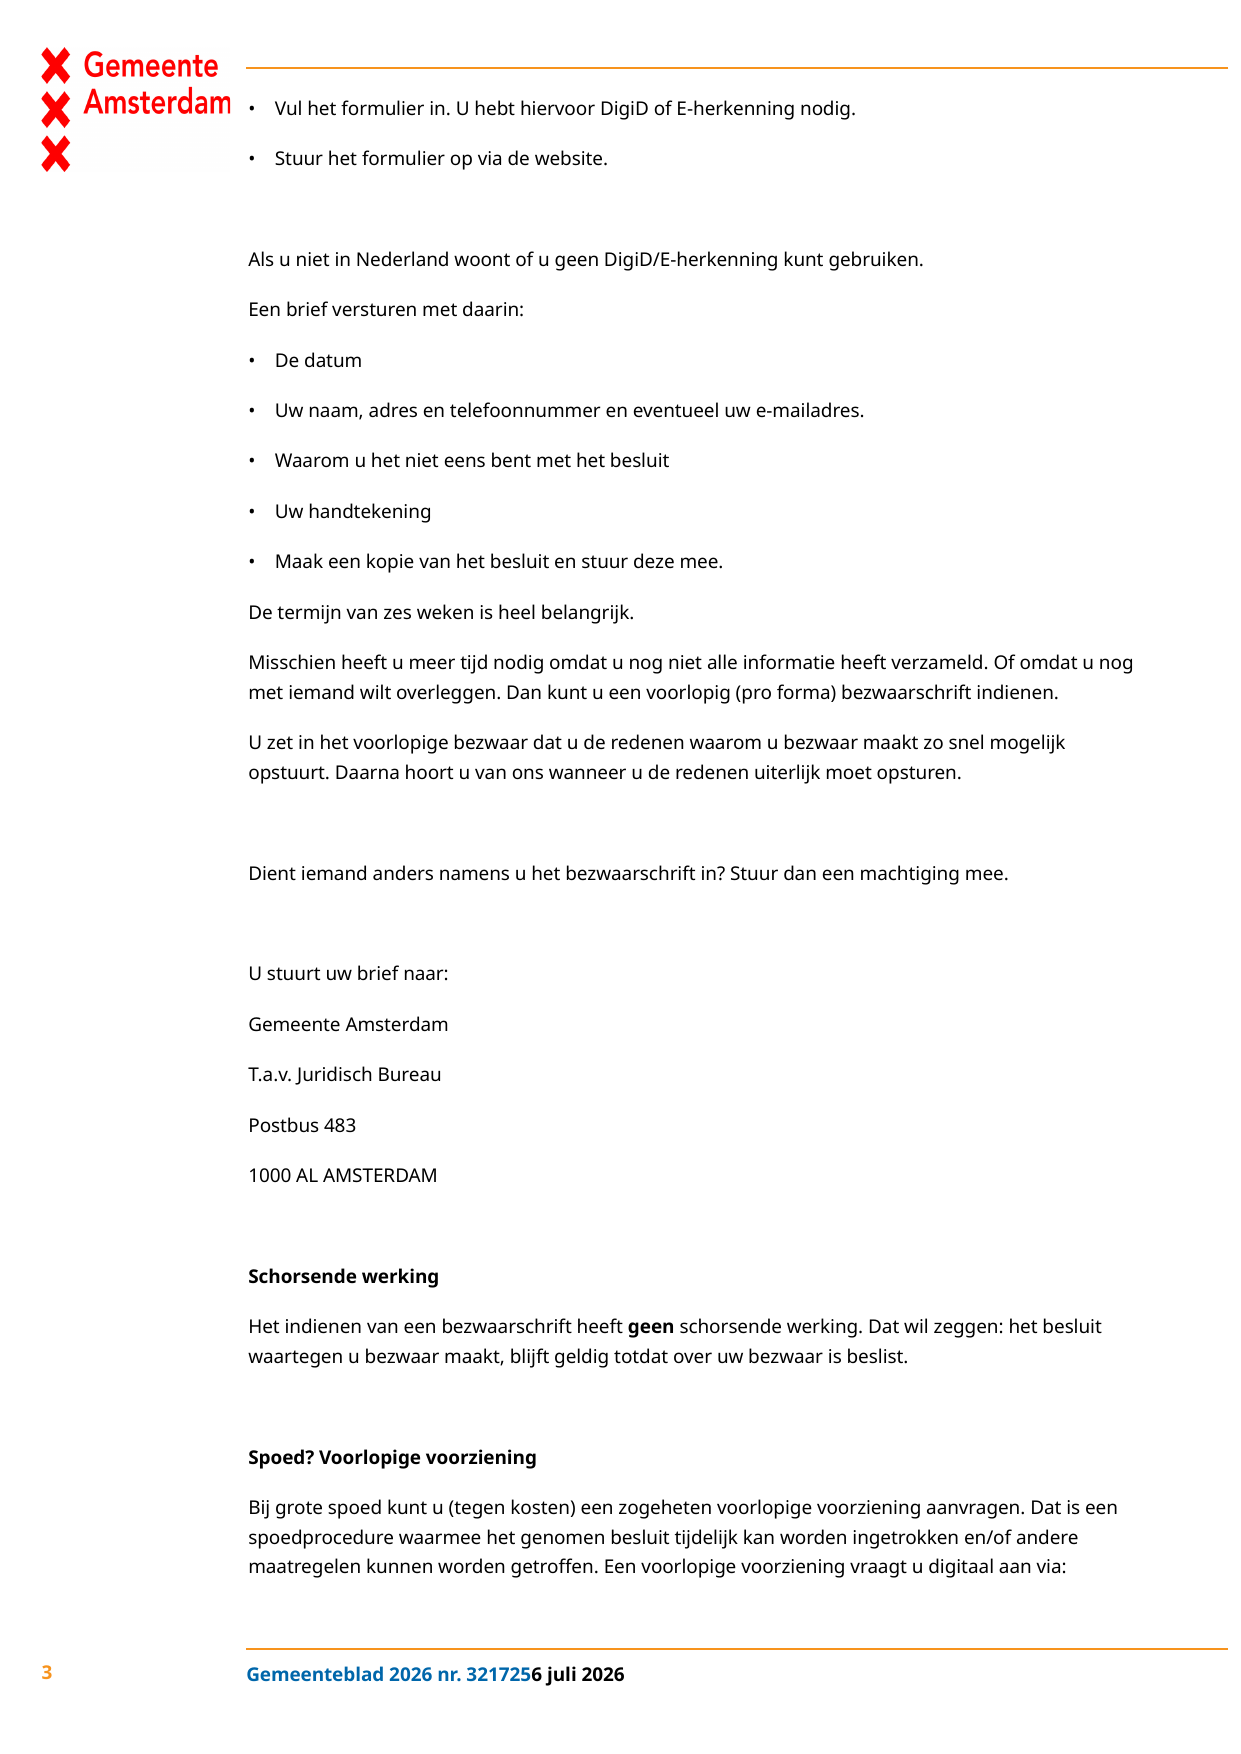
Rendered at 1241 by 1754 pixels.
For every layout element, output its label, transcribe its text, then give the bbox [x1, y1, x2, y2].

text Als u niet in Nederland woont of u geen DigiD/E-herkenning kunt gebruiken. [248, 246, 1152, 272]
text Dient iemand anders namens u het bezwaarschrift in? Stuur dan een machtiging mee. [248, 860, 1152, 886]
text 1000 AL AMSTERDAM [248, 1162, 1152, 1188]
text • Maak een kopie van het besluit en stuur deze mee. [248, 548, 1152, 574]
text Schorsende werking [248, 1263, 1152, 1289]
text Misschien heeft u meer tijd nodig omdat u nog niet alle informatie heeft verzameld. Of omdat u nog met iemand wilt overleggen. Dan kunt u een voorlopig (pro forma) bezwaarschrift indienen. [248, 649, 1152, 705]
text U stuurt uw brief naar: [248, 961, 1152, 986]
text • Uw naam, adres en telefoonnummer en eventueel uw e-mailadres. [248, 397, 1152, 423]
text T.a.v. Juridisch Bureau [248, 1061, 1152, 1087]
text Gemeente Amsterdam [248, 1011, 1152, 1037]
text • Uw handtekening [248, 498, 1152, 524]
text Bij grote spoed kunt u (tegen kosten) een zogeheten voorlopige voorziening aanvragen. Dat is een spoedprocedure waarmee het genomen besluit tijdelijk kan worden ingetrokken en/of andere maatregelen kunnen worden getroffen. Een voorlopige voorziening vraagt u digitaal aan via: [248, 1494, 1152, 1579]
text De termijn van zes weken is heel belangrijk. [248, 599, 1152, 625]
text Het indienen van een bezwaarschrift heeft geen schorsende werking. Dat wil zeggen: het besluit waartegen u bezwaar maakt, blijft geldig totdat over uw bezwaar is beslist. [248, 1313, 1152, 1369]
text Postbus 483 [248, 1112, 1152, 1138]
text • Stuur het formulier op via de website. [248, 145, 1152, 171]
text • Vul het formulier in. U hebt hiervoor DigiD of E-herkenning nodig. [248, 95, 1152, 121]
text Een brief versturen met daarin: [248, 296, 1152, 322]
picture [41, 47, 231, 172]
text • Waarom u het niet eens bent met het besluit [248, 448, 1152, 473]
text U zet in het voorlopige bezwaar dat u de redenen waarom u bezwaar maakt zo snel mogelijk opstuurt. Daarna hoort u van ons wanneer u de redenen uiterlijk moet opsturen. [248, 729, 1152, 785]
text • De datum [248, 347, 1152, 373]
text Spoed? Voorlopige voorziening [248, 1444, 1152, 1470]
